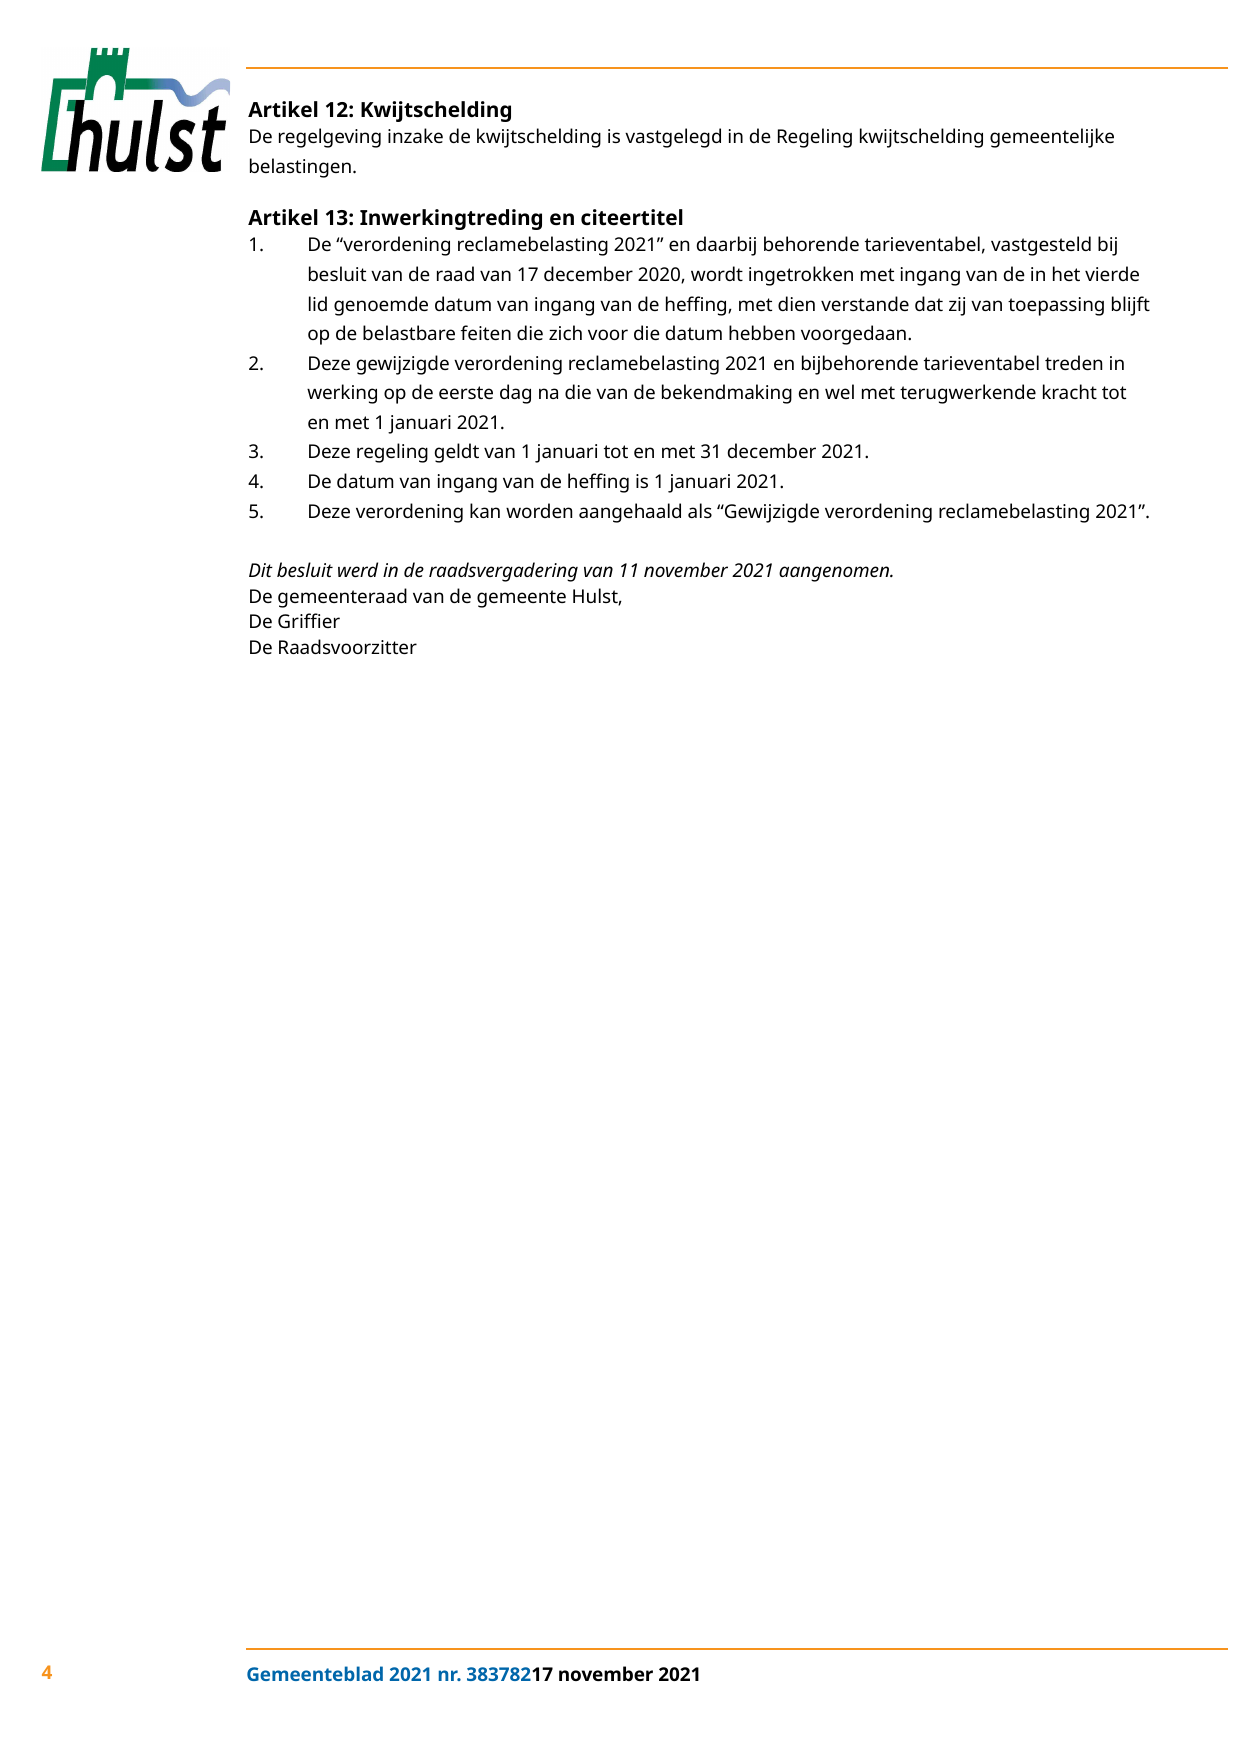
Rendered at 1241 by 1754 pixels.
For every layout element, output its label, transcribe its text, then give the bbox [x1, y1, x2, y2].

text Dit besluit werd in de raadsvergadering van 11 november 2021 aangenomen. [248, 557, 1152, 583]
text De regelgeving inzake de kwijtschelding is vastgelegd in de Regeling kwijtschelding gemeentelijke belastingen. [248, 123, 1152, 178]
text Artikel 13: Inwerkingtreding en citeertitel [248, 203, 1152, 232]
text De Griffier [248, 608, 1152, 634]
text Artikel 12: Kwijtschelding [248, 95, 1152, 123]
text De Raadsvoorzitter [248, 634, 1152, 660]
list De datum van ingang van de heffing is 1 januari 2021. [248, 468, 1152, 494]
text De gemeenteraad van de gemeente Hulst, [248, 583, 1152, 608]
list De “verordening reclamebelasting 2021” en daarbij behorende tarieventabel, vastgesteld bij besluit van de raad van 17 december 2020, wordt ingetrokken met ingang van de in het vierde lid genoemde datum van ingang van de heffing, met dien verstande dat zij van toepassing blijft op de belastbare feiten die zich voor die datum hebben voorgedaan. [248, 232, 1152, 346]
picture [41, 47, 231, 172]
list Deze gewijzigde verordening reclamebelasting 2021 en bijbehorende tarieventabel treden in werking op de eerste dag na die van de bekendmaking en wel met terugwerkende kracht tot en met 1 januari 2021. [248, 350, 1152, 435]
list Deze verordening kan worden aangehaald als “Gewijzigde verordening reclamebelasting 2021”. [248, 498, 1152, 524]
list Deze regeling geldt van 1 januari tot en met 31 december 2021. [248, 439, 1152, 464]
